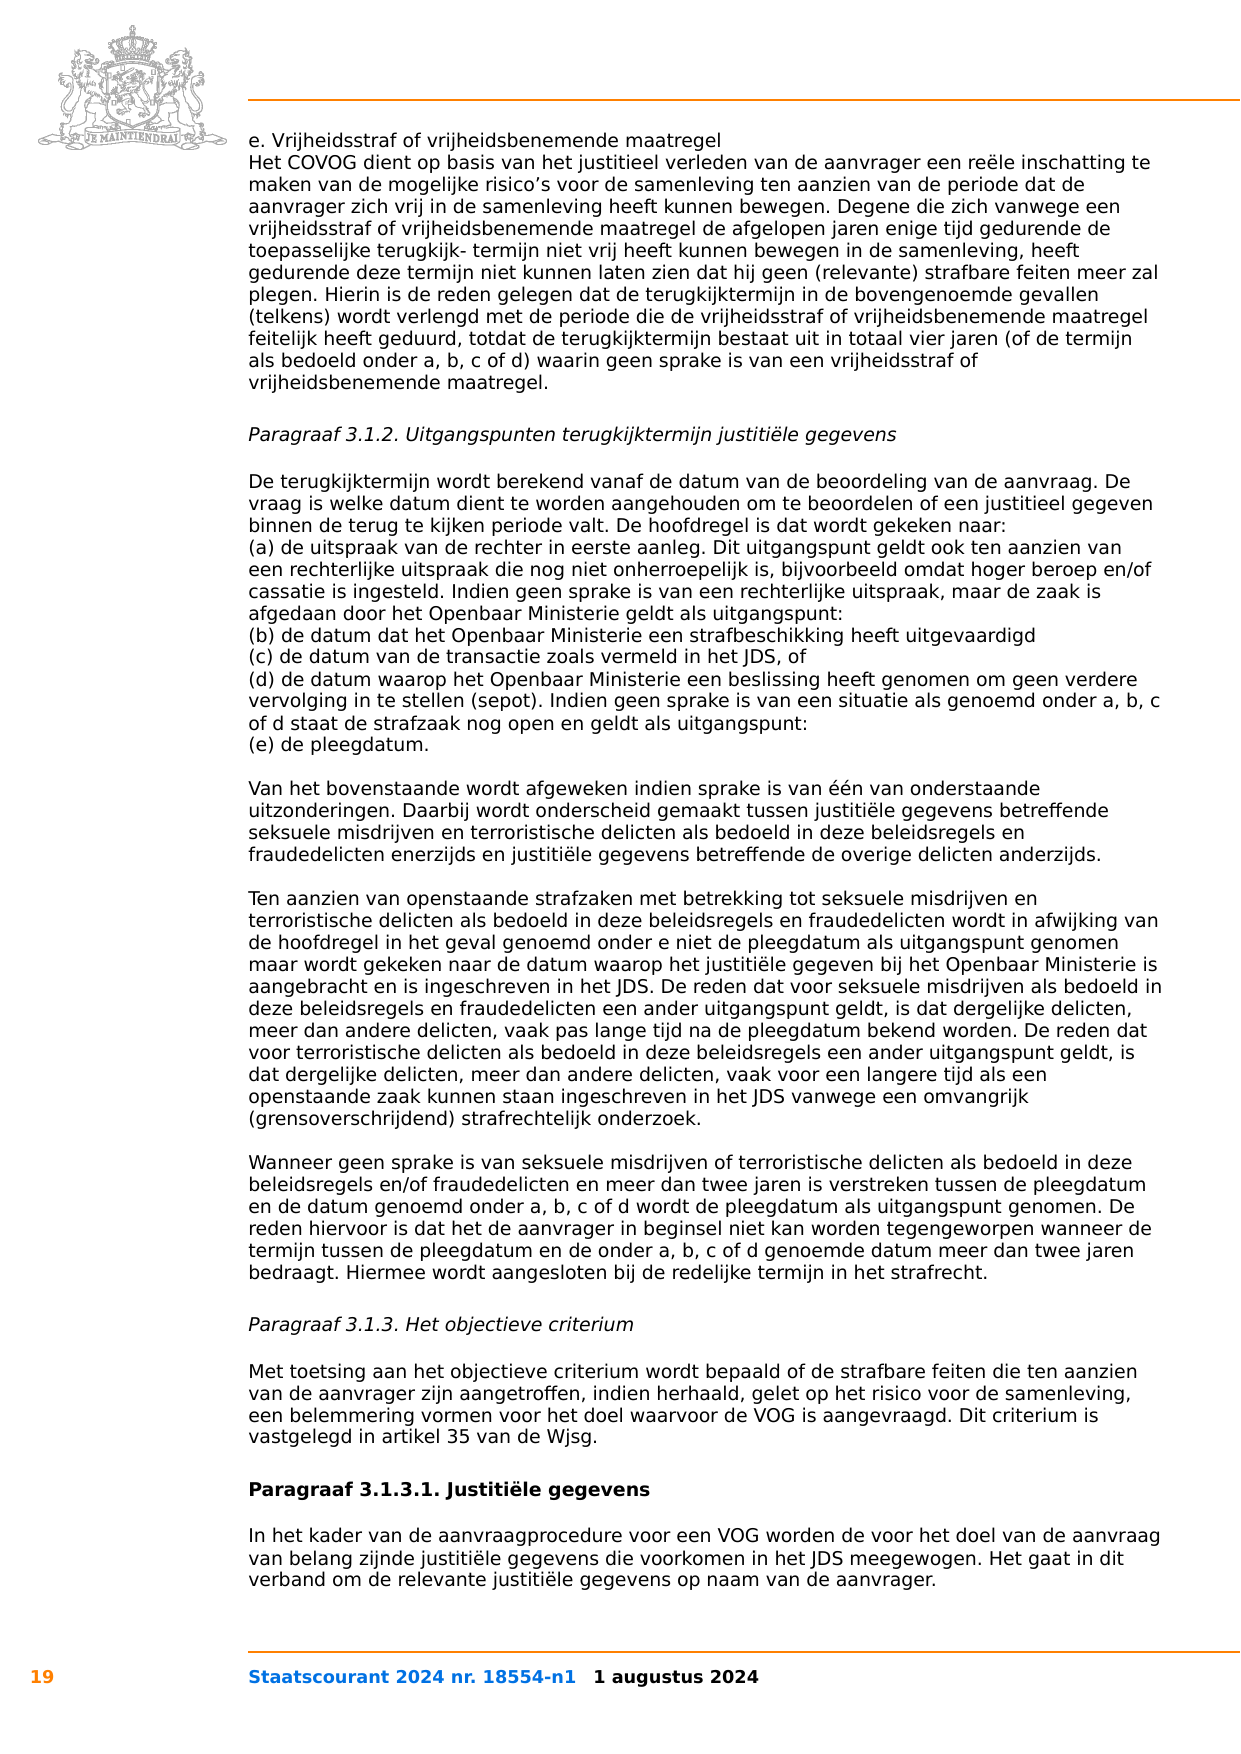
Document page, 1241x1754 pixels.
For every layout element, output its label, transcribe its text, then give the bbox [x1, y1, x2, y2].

subtitle Paragraaf 3.1.3. Het objectieve criterium [248, 1313, 1163, 1336]
picture [38, 25, 227, 150]
text (a) de uitspraak van de rechter in eerste aanleg. Dit uitgangspunt geldt ook ten aanzien van een rechterlijke uitspraak die nog niet onherroepelijk is, bijvoorbeeld omdat hoger beroep en/of cassatie is ingesteld. Indien geen sprake is van een rechterlijke uitspraak, maar de zaak is afgedaan door het Openbaar Ministerie geldt als uitgangspunt: [248, 537, 1163, 624]
text Wanneer geen sprake is van seksuele misdrijven of terroristische delicten als bedoeld in deze beleidsregels en/of fraudedelicten en meer dan twee jaren is verstreken tussen de pleegdatum en de datum genoemd onder a, b, c of d wordt de pleegdatum als uitgangspunt genomen. De reden hiervoor is dat het de aanvrager in beginsel niet kan worden tegengeworpen wanneer de termijn tussen de pleegdatum en de onder a, b, c of d genoemde datum meer dan twee jaren bedraagt. Hiermee wordt aangesloten bij de redelijke termijn in het strafrecht. [248, 1152, 1163, 1283]
subtitle Paragraaf 3.1.2. Uitgangspunten terugkijktermijn justitiële gegevens [248, 424, 1163, 446]
text Het COVOG dient op basis van het justitieel verleden van de aanvrager een reële inschatting te maken van de mogelijke risico’s voor de samenleving ten aanzien van de periode dat de aanvrager zich vrij in de samenleving heeft kunnen bewegen. Degene die zich vanwege een vrijheidsstraf of vrijheidsbenemende maatregel de afgelopen jaren enige tijd gedurende de toepasselijke terugkijk- termijn niet vrij heeft kunnen bewegen in de samenleving, heeft gedurende deze termijn niet kunnen laten zien dat hij geen (relevante) strafbare feiten meer zal plegen. Hierin is de reden gelegen dat de terugkijktermijn in de bovengenoemde gevallen (telkens) wordt verlengd met de periode die de vrijheidsstraf of vrijheidsbenemende maatregel feitelijk heeft geduurd, totdat de terugkijktermijn bestaat uit in totaal vier jaren (of de termijn als bedoeld onder a, b, c of d) waarin geen sprake is van een vrijheidsstraf of vrijheidsbenemende maatregel. [248, 152, 1163, 394]
text De terugkijktermijn wordt berekend vanaf de datum van de beoordeling van de aanvraag. De vraag is welke datum dient te worden aangehouden om te beoordelen of een justitieel gegeven binnen de terug te kijken periode valt. De hoofdregel is dat wordt gekeken naar: [248, 471, 1163, 537]
text In het kader van de aanvraagprocedure voor een VOG worden de voor het doel van de aanvraag van belang zijnde justitiële gegevens die voorkomen in het JDS meegewogen. Het gaat in dit verband om de relevante justitiële gegevens op naam van de aanvrager. [248, 1525, 1163, 1591]
subtitle Paragraaf 3.1.3.1. Justitiële gegevens [248, 1478, 1163, 1500]
text Met toetsing aan het objectieve criterium wordt bepaald of de strafbare feiten die ten aanzien van de aanvrager zijn aangetroffen, indien herhaald, gelet op het risico voor de samenleving, een belemmering vormen voor het doel waarvoor de VOG is aangevraagd. Dit criterium is vastgelegd in artikel 35 van de Wjsg. [248, 1361, 1163, 1448]
text e. Vrijheidsstraf of vrijheidsbenemende maatregel [248, 130, 1163, 152]
text Van het bovenstaande wordt afgeweken indien sprake is van één van onderstaande uitzonderingen. Daarbij wordt onderscheid gemaakt tussen justitiële gegevens betreffende seksuele misdrijven en terroristische delicten als bedoeld in deze beleidsregels en fraudedelicten enerzijds en justitiële gegevens betreffende de overige delicten anderzijds. [248, 778, 1163, 866]
text (d) de datum waarop het Openbaar Ministerie een beslissing heeft genomen om geen verdere vervolging in te stellen (sepot). Indien geen sprake is van een situatie als genoemd onder a, b, c of d staat de strafzaak nog open en geldt als uitgangspunt: [248, 668, 1163, 734]
text (c) de datum van de transactie zoals vermeld in het JDS, of [248, 646, 1163, 668]
text (b) de datum dat het Openbaar Ministerie een strafbeschikking heeft uitgevaardigd [248, 624, 1163, 646]
text (e) de pleegdatum. [248, 734, 1163, 756]
text Ten aanzien van openstaande strafzaken met betrekking tot seksuele misdrijven en terroristische delicten als bedoeld in deze beleidsregels en fraudedelicten wordt in afwijking van de hoofdregel in het geval genoemd onder e niet de pleegdatum als uitgangspunt genomen maar wordt gekeken naar de datum waarop het justitiële gegeven bij het Openbaar Ministerie is aangebracht en is ingeschreven in het JDS. De reden dat voor seksuele misdrijven als bedoeld in deze beleidsregels en fraudedelicten een ander uitgangspunt geldt, is dat dergelijke delicten, meer dan andere delicten, vaak pas lange tijd na de pleegdatum bekend worden. De reden dat voor terroristische delicten als bedoeld in deze beleidsregels een ander uitgangspunt geldt, is dat dergelijke delicten, meer dan andere delicten, vaak voor een langere tijd als een openstaande zaak kunnen staan ingeschreven in het JDS vanwege een omvangrijk (grensoverschrijdend) strafrechtelijk onderzoek. [248, 888, 1163, 1130]
